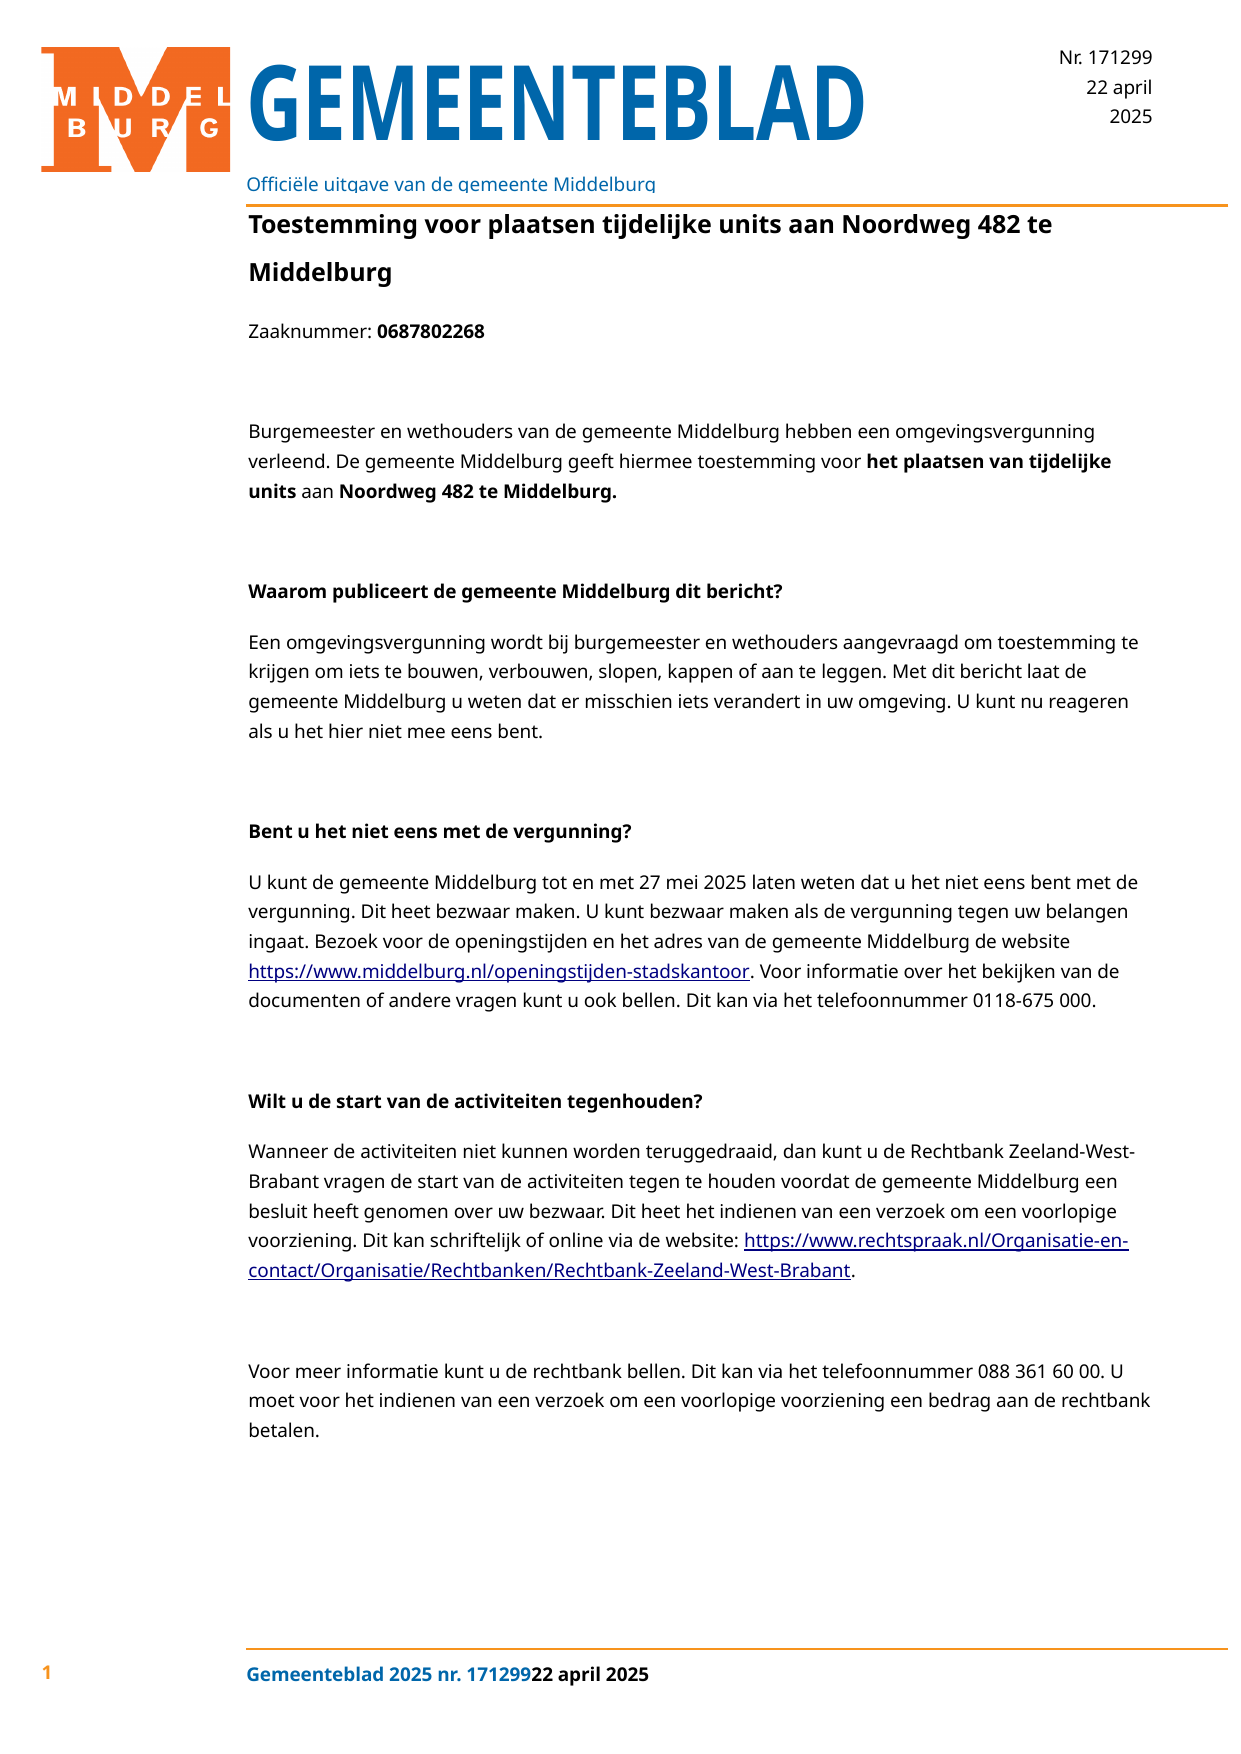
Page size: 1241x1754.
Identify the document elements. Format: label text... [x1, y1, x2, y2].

text Voor meer informatie kunt u de rechtbank bellen. Dit kan via het telefoonnummer 088 361 60 00. U moet voor het indienen van een verzoek om een voorlopige voorziening een bedrag aan de rechtbank betalen. [248, 1358, 1152, 1443]
text Waarom publiceert de gemeente Middelburg dit bericht? [248, 579, 1152, 604]
text U kunt de gemeente Middelburg tot en met 27 mei 2025 laten weten dat u het niet eens bent met de vergunning. Dit heet bezwaar maken. U kunt bezwaar maken als de vergunning tegen uw belangen ingaat. Bezoek voor de openingstijden en het adres van de gemeente Middelburg de website https://www.middelburg.nl/openingstijden-stadskantoor. Voor informatie over het bekijken van de documenten of andere vragen kunt u ook bellen. Dit kan via het telefoonnummer 0118-675 000. [248, 869, 1152, 1013]
text Wanneer de activiteiten niet kunnen worden teruggedraaid, dan kunt u de Rechtbank Zeeland-West-Brabant vragen de start van de activiteiten tegen te houden voordat de gemeente Middelburg een besluit heeft genomen over uw bezwaar. Dit heet het indienen van een verzoek om een voorlopige voorziening. Dit kan schriftelijk of online via de website: https://www.rechtspraak.nl/Organisatie-en-contact/Organisatie/Rechtbanken/Rechtbank-Zeeland-West-Brabant. [248, 1139, 1152, 1283]
text Burgemeester en wethouders van de gemeente Middelburg hebben een omgevingsvergunning verleend. De gemeente Middelburg geeft hiermee toestemming voor het plaatsen van tijdelijke units aan Noordweg 482 te Middelburg. [248, 419, 1152, 504]
text Zaaknummer: 0687802268 [248, 318, 1152, 344]
text Wilt u de start van de activiteiten tegenhouden? [248, 1088, 1152, 1114]
text Een omgevingsvergunning wordt bij burgemeester en wethouders aangevraagd om toestemming te krijgen om iets te bouwen, verbouwen, slopen, kappen of aan te leggen. Met dit bericht laat de gemeente Middelburg u weten dat er misschien iets verandert in uw omgeving. U kunt nu reageren als u het hier niet mee eens bent. [248, 629, 1152, 744]
text Toestemming voor plaatsen tijdelijke units aan Noordweg 482 te Middelburg [248, 207, 1152, 288]
picture [41, 47, 231, 172]
text Bent u het niet eens met de vergunning? [248, 819, 1152, 844]
